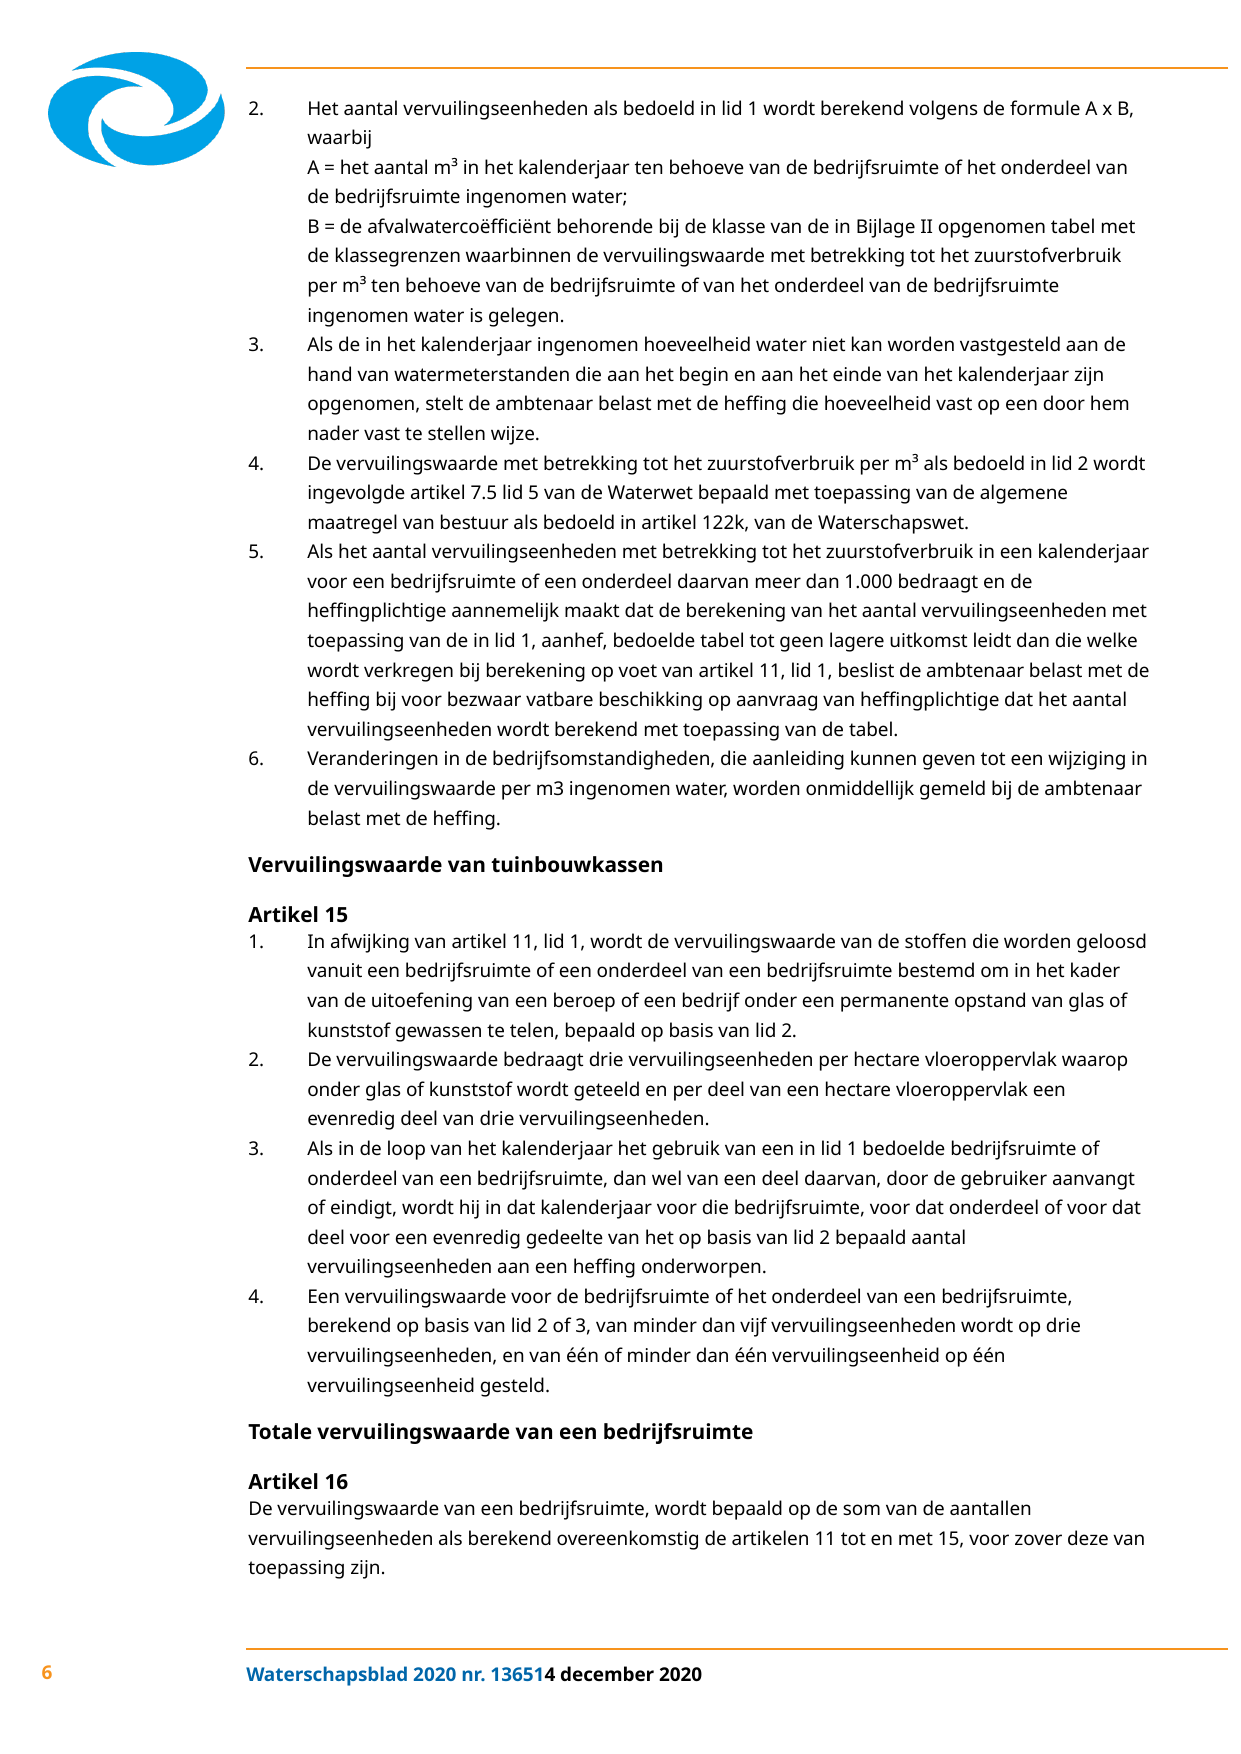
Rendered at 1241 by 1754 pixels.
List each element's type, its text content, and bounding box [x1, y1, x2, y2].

list Als het aantal vervuilingseenheden met betrekking tot het zuurstofverbruik in een kalenderjaar voor een bedrijfsruimte of een onderdeel daarvan meer dan 1.000 bedraagt en de heffingplichtige aannemelijk maakt dat de berekening van het aantal vervuilingseenheden met toepassing van de in lid 1, aanhef, bedoelde tabel tot geen lagere uitkomst leidt dan die welke wordt verkregen bij berekening op voet van artikel 11, lid 1, beslist de ambtenaar belast met de heffing bij voor bezwaar vatbare beschikking op aanvraag van heffingplichtige dat het aantal vervuilingseenheden wordt berekend met toepassing van de tabel. [248, 538, 1152, 742]
list A = het aantal m³ in het kalenderjaar ten behoeve van de bedrijfsruimte of het onderdeel van de bedrijfsruimte ingenomen water; [248, 154, 1152, 209]
list De vervuilingswaarde bedraagt drie vervuilingseenheden per hectare vloeroppervlak waarop onder glas of kunststof wordt geteeld en per deel van een hectare vloeroppervlak een evenredig deel van drie vervuilingseenheden. [248, 1046, 1152, 1131]
list Het aantal vervuilingseenheden als bedoeld in lid 1 wordt berekend volgens de formule A x B, waarbij [248, 95, 1152, 150]
text Artikel 15 [248, 900, 1152, 928]
list Als in de loop van het kalenderjaar het gebruik van een in lid 1 bedoelde bedrijfsruimte of onderdeel van een bedrijfsruimte, dan wel van een deel daarvan, door de gebruiker aanvangt of eindigt, wordt hij in dat kalenderjaar voor die bedrijfsruimte, voor dat onderdeel of voor dat deel voor een evenredig gedeelte van het op basis van lid 2 bepaald aantal vervuilingseenheden aan een heffing onderworpen. [248, 1135, 1152, 1279]
list De vervuilingswaarde met betrekking tot het zuurstofverbruik per m³ als bedoeld in lid 2 wordt ingevolgde artikel 7.5 lid 5 van de Waterwet bepaald met toepassing van de algemene maatregel van bestuur als bedoeld in artikel 122k, van de Waterschapswet. [248, 450, 1152, 535]
list B = de afvalwatercoëfficiënt behorende bij de klasse van de in Bijlage II opgenomen tabel met de klassegrenzen waarbinnen de vervuilingswaarde met betrekking tot het zuurstofverbruik per m³ ten behoeve van de bedrijfsruimte of van het onderdeel van de bedrijfsruimte ingenomen water is gelegen. [248, 213, 1152, 328]
list Als de in het kalenderjaar ingenomen hoeveelheid water niet kan worden vastgesteld aan de hand van watermeterstanden die aan het begin en aan het einde van het kalenderjaar zijn opgenomen, stelt de ambtenaar belast met de heffing die hoeveelheid vast op een door hem nader vast te stellen wijze. [248, 331, 1152, 446]
list Een vervuilingswaarde voor de bedrijfsruimte of het onderdeel van een bedrijfsruimte, berekend op basis van lid 2 of 3, van minder dan vijf vervuilingseenheden wordt op drie vervuilingseenheden, en van één of minder dan één vervuilingseenheid op één vervuilingseenheid gesteld. [248, 1283, 1152, 1398]
text Artikel 16 [248, 1467, 1152, 1495]
picture [41, 47, 231, 172]
text Vervuilingswaarde van tuinbouwkassen [248, 850, 1152, 879]
list In afwijking van artikel 11, lid 1, wordt de vervuilingswaarde van de stoffen die worden geloosd vanuit een bedrijfsruimte of een onderdeel van een bedrijfsruimte bestemd om in het kader van de uitoefening van een beroep of een bedrijf onder een permanente opstand van glas of kunststof gewassen te telen, bepaald op basis van lid 2. [248, 928, 1152, 1043]
text De vervuilingswaarde van een bedrijfsruimte, wordt bepaald op de som van de aantallen vervuilingseenheden als berekend overeenkomstig de artikelen 11 tot en met 15, voor zover deze van toepassing zijn. [248, 1495, 1152, 1580]
text Totale vervuilingswaarde van een bedrijfsruimte [248, 1417, 1152, 1446]
list Veranderingen in de bedrijfsomstandigheden, die aanleiding kunnen geven tot een wijziging in de vervuilingswaarde per m3 ingenomen water, worden onmiddellijk gemeld bij de ambtenaar belast met de heffing. [248, 746, 1152, 831]
